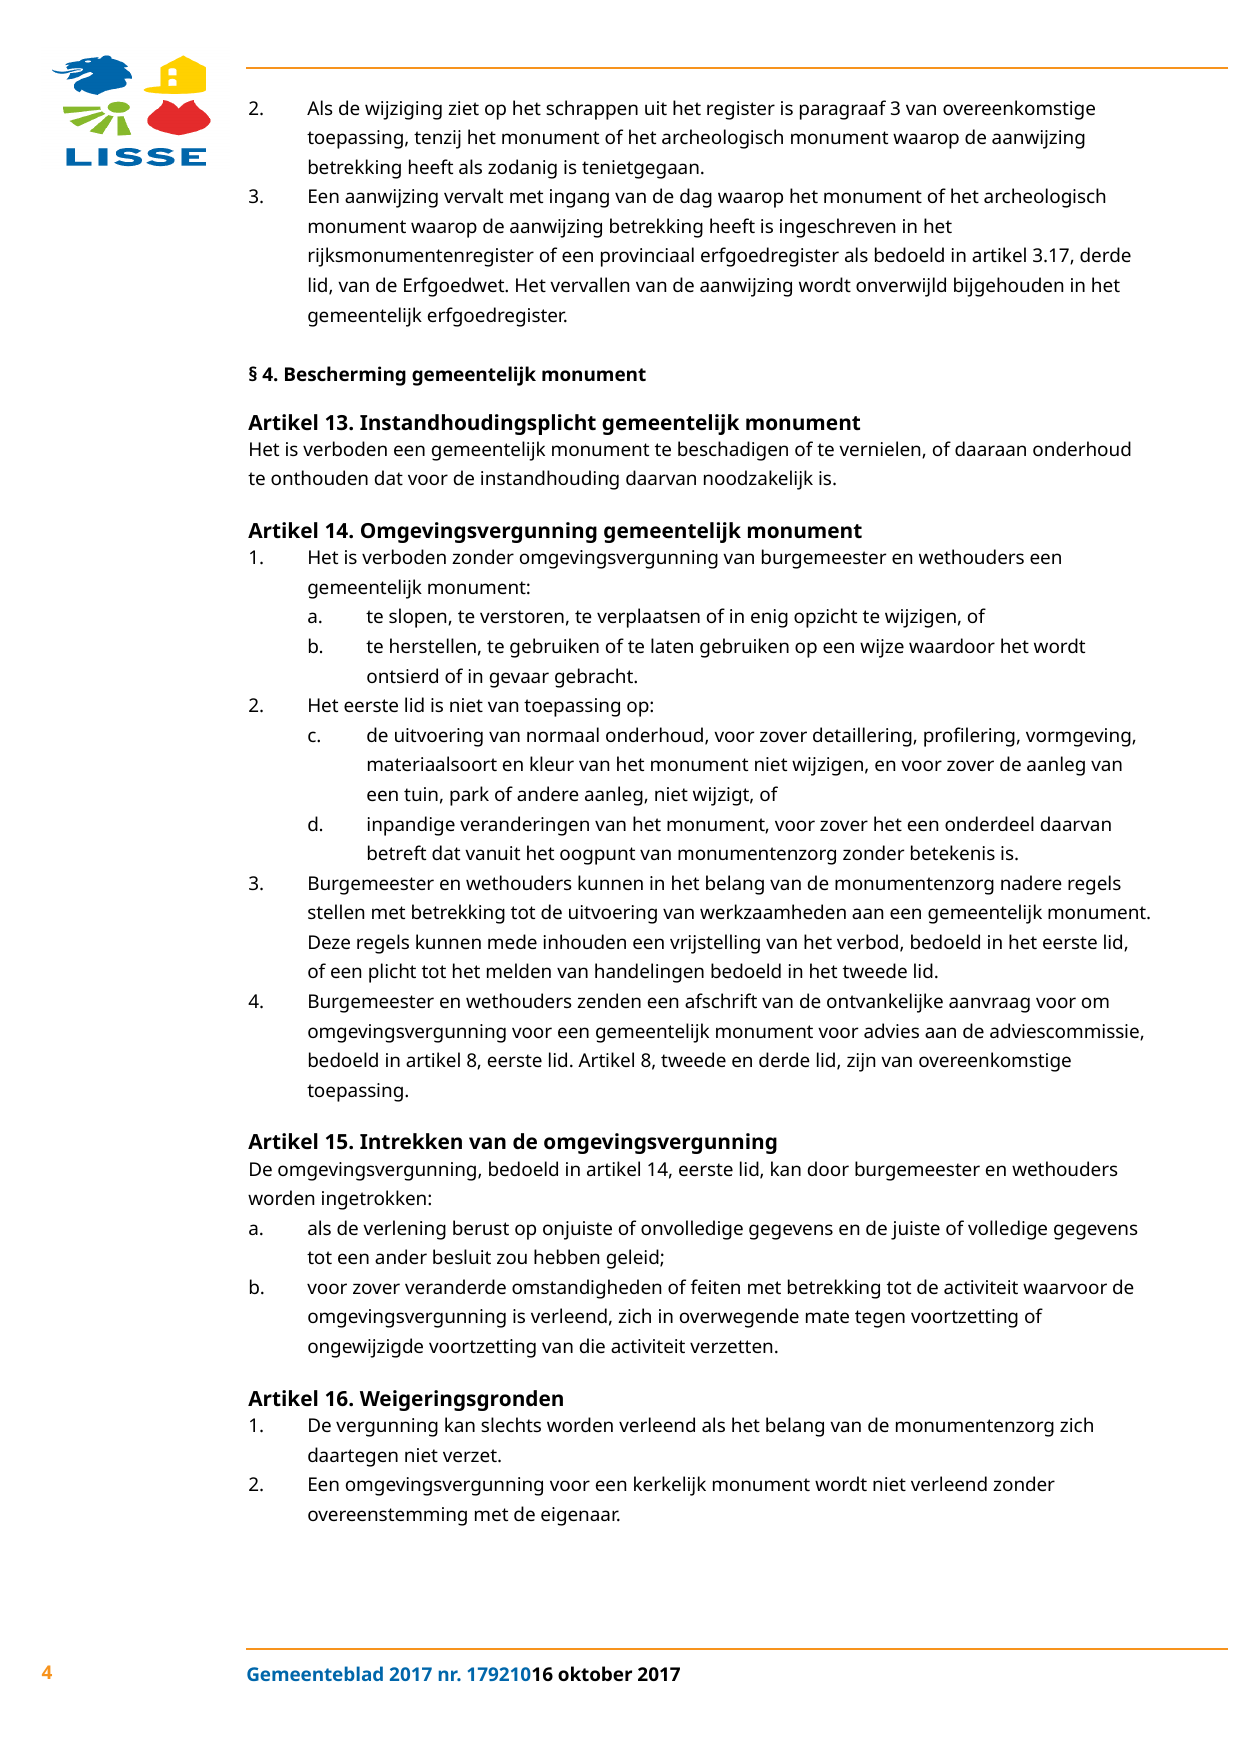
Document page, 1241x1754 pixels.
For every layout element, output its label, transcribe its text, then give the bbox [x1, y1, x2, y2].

text Het is verboden een gemeentelijk monument te beschadigen of te vernielen, of daaraan onderhoud te onthouden dat voor de instandhouding daarvan noodzakelijk is. [248, 436, 1152, 491]
list als de verlening berust op onjuiste of onvolledige gegevens en de juiste of volledige gegevens tot een ander besluit zou hebben geleid; [248, 1215, 1152, 1270]
list Burgemeester en wethouders zenden een afschrift van de ontvankelijke aanvraag voor om omgevingsvergunning voor een gemeentelijk monument voor advies aan de adviescommissie, bedoeld in artikel 8, eerste lid. Artikel 8, tweede en derde lid, zijn van overeenkomstige toepassing. [248, 988, 1152, 1103]
text Artikel 16. Weigeringsgronden [248, 1384, 1152, 1412]
list Het eerste lid is niet van toepassing op: [248, 692, 1152, 718]
list Een omgevingsvergunning voor een kerkelijk monument wordt niet verleend zonder overeenstemming met de eigenaar. [248, 1471, 1152, 1527]
list Het is verboden zonder omgevingsvergunning van burgemeester en wethouders een gemeentelijk monument: [248, 544, 1152, 600]
text Artikel 14. Omgevingsvergunning gemeentelijk monument [248, 516, 1152, 544]
text § 4. Bescherming gemeentelijk monument [248, 361, 1152, 387]
text De omgevingsvergunning, bedoeld in artikel 14, eerste lid, kan door burgemeester en wethouders worden ingetrokken: [248, 1156, 1152, 1211]
list Burgemeester en wethouders kunnen in het belang van de monumentenzorg nadere regels stellen met betrekking tot de uitvoering van werkzaamheden aan een gemeentelijk monument. Deze regels kunnen mede inhouden een vrijstelling van het verbod, bedoeld in het eerste lid, of een plicht tot het melden van handelingen bedoeld in het tweede lid. [248, 870, 1152, 984]
list te herstellen, te gebruiken of te laten gebruiken op een wijze waardoor het wordt ontsierd of in gevaar gebracht. [307, 633, 1152, 688]
list Als de wijziging ziet op het schrappen uit het register is paragraaf 3 van overeenkomstige toepassing, tenzij het monument of het archeologisch monument waarop de aanwijzing betrekking heeft als zodanig is tenietgegaan. [248, 95, 1152, 180]
picture [41, 47, 231, 172]
list te slopen, te verstoren, te verplaatsen of in enig opzicht te wijzigen, of [307, 604, 1152, 629]
list De vergunning kan slechts worden verleend als het belang van de monumentenzorg zich daartegen niet verzet. [248, 1412, 1152, 1467]
text Artikel 13. Instandhoudingsplicht gemeentelijk monument [248, 408, 1152, 436]
list de uitvoering van normaal onderhoud, voor zover detaillering, profilering, vormgeving, materiaalsoort en kleur van het monument niet wijzigen, en voor zover de aanleg van een tuin, park of andere aanleg, niet wijzigt, of [307, 722, 1152, 807]
list Een aanwijzing vervalt met ingang van de dag waarop het monument of het archeologisch monument waarop de aanwijzing betrekking heeft is ingeschreven in het rijksmonumentenregister of een provinciaal erfgoedregister als bedoeld in artikel 3.17, derde lid, van de Erfgoedwet. Het vervallen van de aanwijzing wordt onverwijld bijgehouden in het gemeentelijk erfgoedregister. [248, 183, 1152, 328]
text Artikel 15. Intrekken van de omgevingsvergunning [248, 1127, 1152, 1156]
list inpandige veranderingen van het monument, voor zover het een onderdeel daarvan betreft dat vanuit het oogpunt van monumentenzorg zonder betekenis is. [307, 811, 1152, 866]
list voor zover veranderde omstandigheden of feiten met betrekking tot de activiteit waarvoor de omgevingsvergunning is verleend, zich in overwegende mate tegen voortzetting of ongewijzigde voortzetting van die activiteit verzetten. [248, 1274, 1152, 1359]
